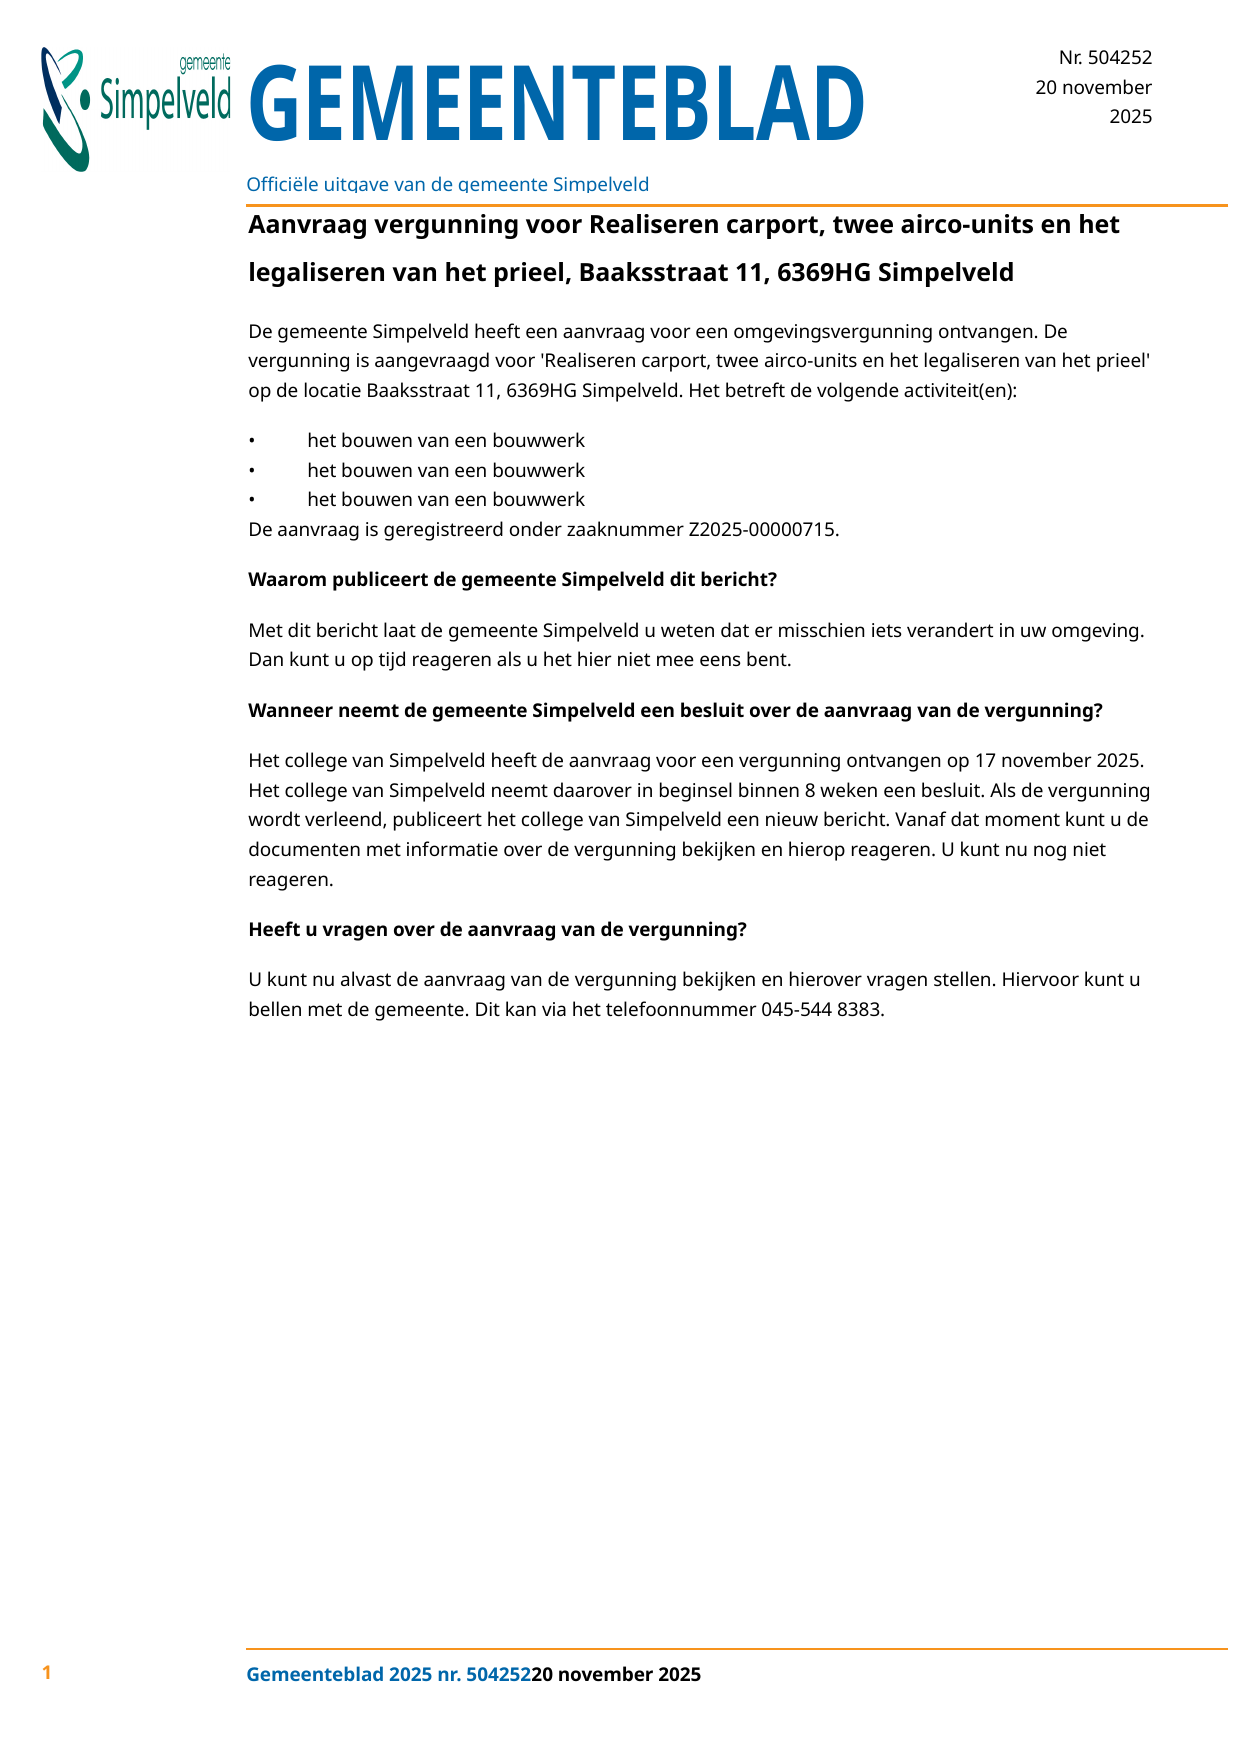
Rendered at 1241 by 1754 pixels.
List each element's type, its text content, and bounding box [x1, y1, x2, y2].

text U kunt nu alvast de aanvraag van de vergunning bekijken en hierover vragen stellen. Hiervoor kunt u bellen met de gemeente. Dit kan via het telefoonnummer 045-544 8383. [248, 967, 1152, 1022]
list het bouwen van een bouwwerk [248, 487, 1152, 512]
picture [41, 47, 231, 172]
list het bouwen van een bouwwerk [248, 427, 1152, 453]
list het bouwen van een bouwwerk [248, 457, 1152, 483]
text De aanvraag is geregistreerd onder zaaknummer Z2025-00000715. [248, 516, 1152, 542]
text Aanvraag vergunning voor Realiseren carport, twee airco-units en het legaliseren van het prieel, Baaksstraat 11, 6369HG Simpelveld [248, 207, 1152, 288]
text Heeft u vragen over de aanvraag van de vergunning? [248, 916, 1152, 942]
text Wanneer neemt de gemeente Simpelveld een besluit over de aanvraag van de vergunning? [248, 697, 1152, 723]
text Waarom publiceert de gemeente Simpelveld dit bericht? [248, 567, 1152, 592]
text De gemeente Simpelveld heeft een aanvraag voor een omgevingsvergunning ontvangen. De vergunning is aangevraagd voor 'Realiseren carport, twee airco-units en het legaliseren van het prieel' op de locatie Baaksstraat 11, 6369HG Simpelveld. Het betreft de volgende activiteit(en): [248, 318, 1152, 403]
text Met dit bericht laat de gemeente Simpelveld u weten dat er misschien iets verandert in uw omgeving. Dan kunt u op tijd reageren als u het hier niet mee eens bent. [248, 617, 1152, 672]
text Het college van Simpelveld heeft de aanvraag voor een vergunning ontvangen op 17 november 2025. Het college van Simpelveld neemt daarover in beginsel binnen 8 weken een besluit. Als de vergunning wordt verleend, publiceert het college van Simpelveld een nieuw bericht. Vanaf dat moment kunt u de documenten met informatie over de vergunning bekijken en hierop reageren. U kunt nu nog niet reageren. [248, 747, 1152, 892]
